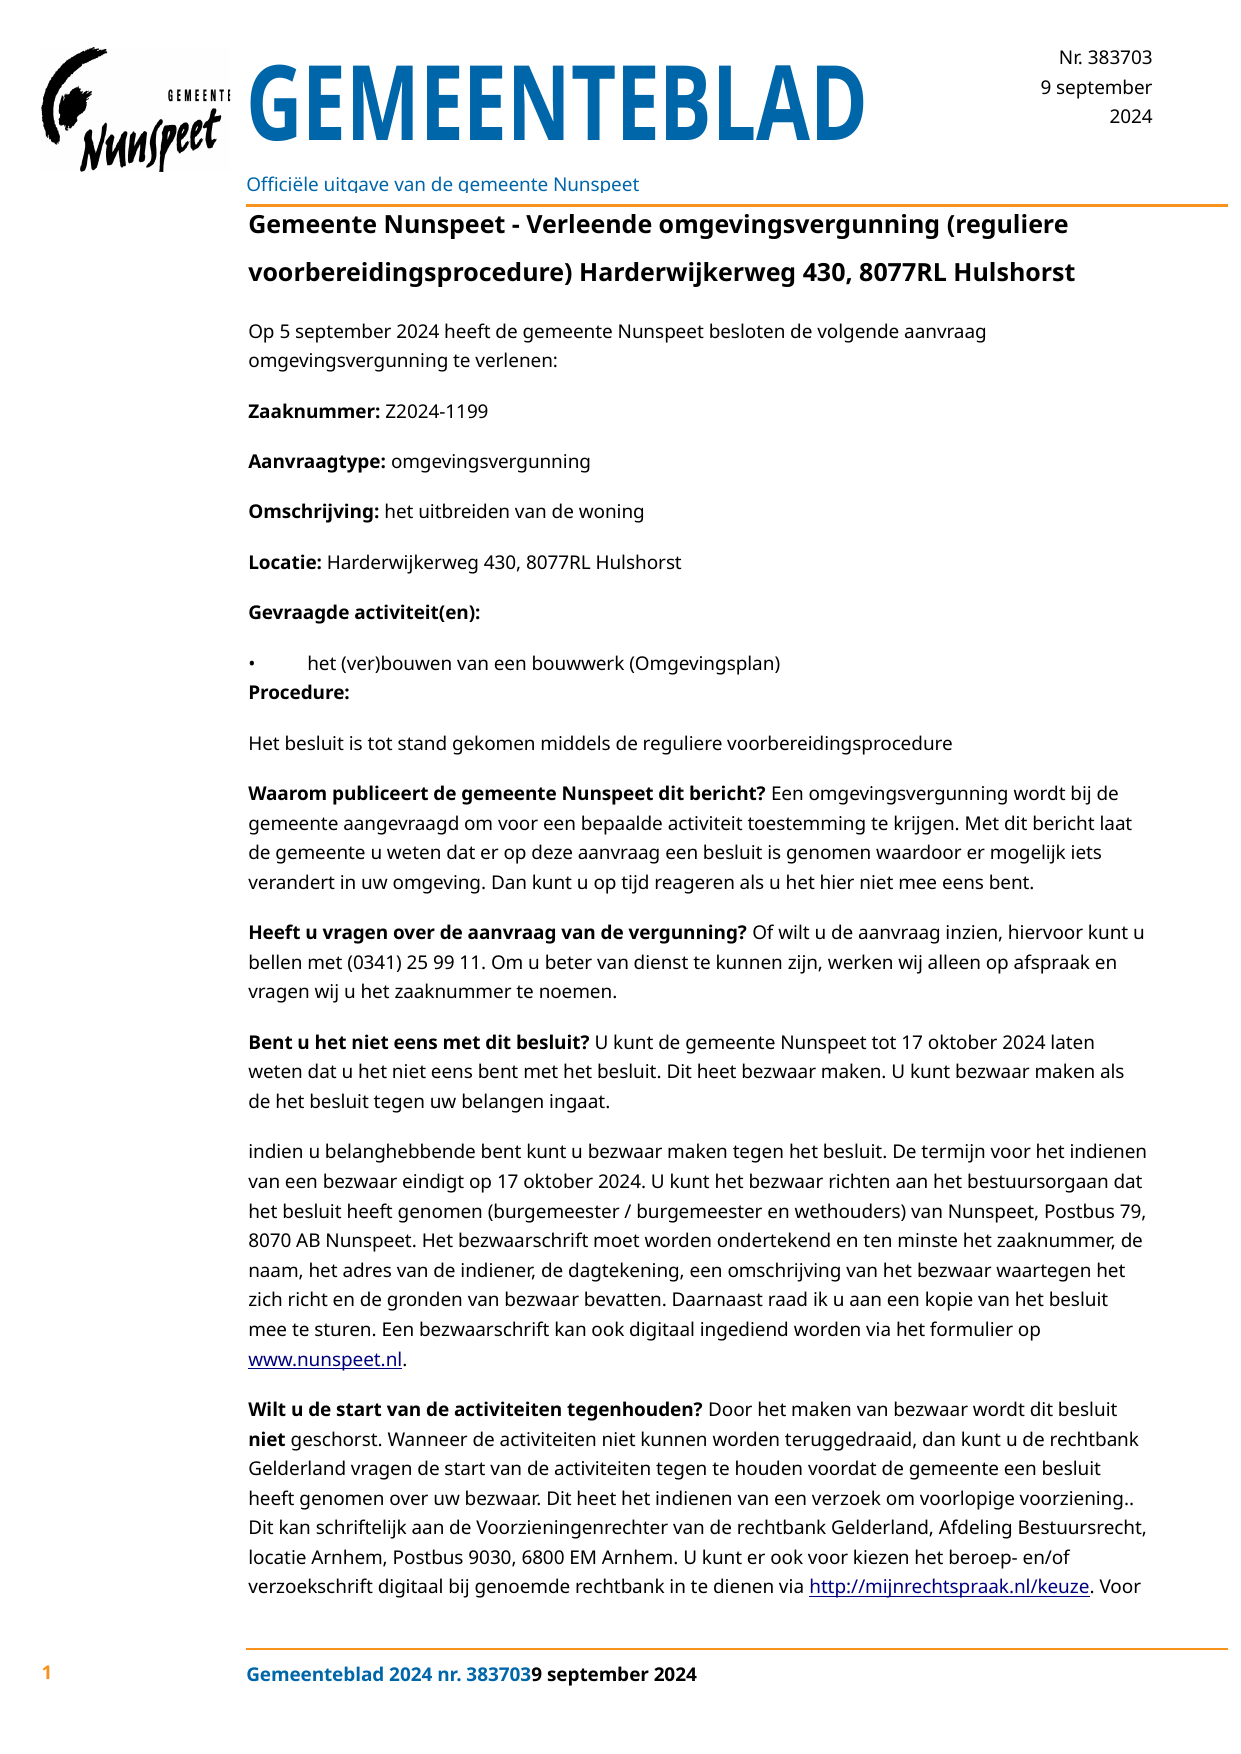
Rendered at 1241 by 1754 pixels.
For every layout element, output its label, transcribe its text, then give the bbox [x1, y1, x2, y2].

text Waarom publiceert de gemeente Nunspeet dit bericht? Een omgevingsvergunning wordt bij de gemeente aangevraagd om voor een bepaalde activiteit toestemming te krijgen. Met dit bericht laat de gemeente u weten dat er op deze aanvraag een besluit is genomen waardoor er mogelijk iets verandert in uw omgeving. Dan kunt u op tijd reageren als u het hier niet mee eens bent. [248, 780, 1152, 895]
text Gemeente Nunspeet - Verleende omgevingsvergunning (reguliere voorbereidingsprocedure) Harderwijkerweg 430, 8077RL Hulshorst [248, 207, 1152, 288]
list het (ver)bouwen van een bouwwerk (Omgevingsplan) [248, 650, 1152, 676]
text Het besluit is tot stand gekomen middels de reguliere voorbereidingsprocedure [248, 730, 1152, 756]
text Op 5 september 2024 heeft de gemeente Nunspeet besloten de volgende aanvraag omgevingsvergunning te verlenen: [248, 318, 1152, 373]
text Aanvraagtype: omgevingsvergunning [248, 448, 1152, 474]
text Zaaknummer: Z2024-1199 [248, 398, 1152, 424]
text Gevraagde activiteit(en): [248, 599, 1152, 625]
text Omschrijving: het uitbreiden van de woning [248, 499, 1152, 524]
text Wilt u de start van de activiteiten tegenhouden? Door het maken van bezwaar wordt dit besluit niet geschorst. Wanneer de activiteiten niet kunnen worden teruggedraaid, dan kunt u de rechtbank Gelderland vragen de start van de activiteiten tegen te houden voordat de gemeente een besluit heeft genomen over uw bezwaar. Dit heet het indienen van een verzoek om voorlopige voorziening.. Dit kan schriftelijk aan de Voorzieningenrechter van de rechtbank Gelderland, Afdeling Bestuursrecht, locatie Arnhem, Postbus 9030, 6800 EM Arnhem. U kunt er ook voor kiezen het beroep- en/of verzoekschrift digitaal bij genoemde rechtbank in te dienen via http://mijnrechtspraak.nl/keuze. Voor [248, 1396, 1152, 1599]
text Procedure: [248, 679, 1152, 705]
text Bent u het niet eens met dit besluit? U kunt de gemeente Nunspeet tot 17 oktober 2024 laten weten dat u het niet eens bent met het besluit. Dit heet bezwaar maken. U kunt bezwaar maken als de het besluit tegen uw belangen ingaat. [248, 1029, 1152, 1114]
text Locatie: Harderwijkerweg 430, 8077RL Hulshorst [248, 549, 1152, 575]
text indien u belanghebbende bent kunt u bezwaar maken tegen het besluit. De termijn voor het indienen van een bezwaar eindigt op 17 oktober 2024. U kunt het bezwaar richten aan het bestuursorgaan dat het besluit heeft genomen (burgemeester / burgemeester en wethouders) van Nunspeet, Postbus 79, 8070 AB Nunspeet. Het bezwaarschrift moet worden ondertekend en ten minste het zaaknummer, de naam, het adres van de indiener, de dagtekening, een omschrijving van het bezwaar waartegen het zich richt en de gronden van bezwaar bevatten. Daarnaast raad ik u aan een kopie van het besluit mee te sturen. Een bezwaarschrift kan ook digitaal ingediend worden via het formulier op www.nunspeet.nl. [248, 1139, 1152, 1372]
picture [41, 47, 231, 172]
text Heeft u vragen over de aanvraag van de vergunning? Of wilt u de aanvraag inzien, hiervoor kunt u bellen met (0341) 25 99 11. Om u beter van dienst te kunnen zijn, werken wij alleen op afspraak en vragen wij u het zaaknummer te noemen. [248, 919, 1152, 1004]
